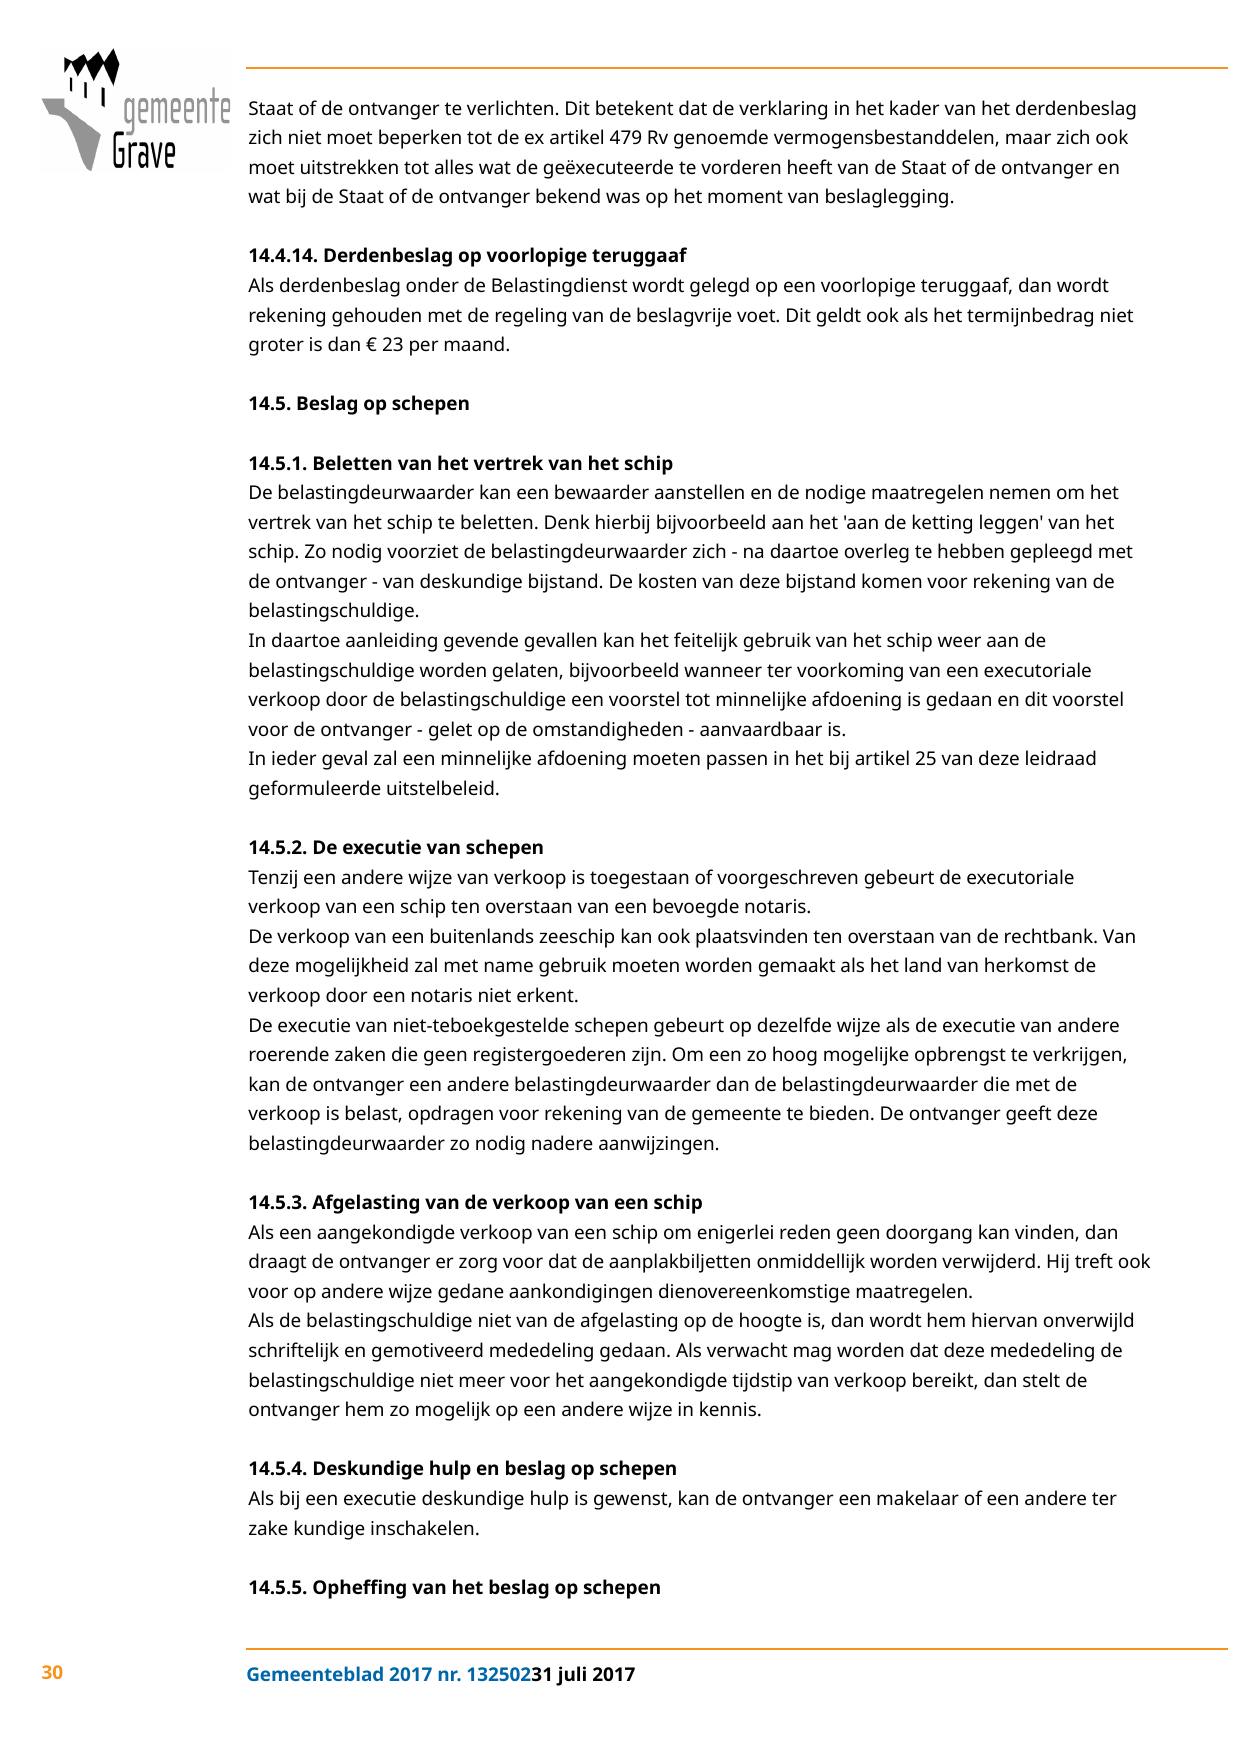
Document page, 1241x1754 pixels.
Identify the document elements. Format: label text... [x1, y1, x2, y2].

text Als bij een executie deskundige hulp is gewenst, kan de ontvanger een makelaar of een andere ter zake kundige inschakelen. [248, 1485, 1152, 1541]
text De executie van niet-teboekgestelde schepen gebeurt op dezelfde wijze als de executie van andere roerende zaken die geen registergoederen zijn. Om een zo hoog mogelijke opbrengst te verkrijgen, kan de ontvanger een andere belastingdeurwaarder dan de belastingdeurwaarder die met de verkoop is belast, opdragen voor rekening van de gemeente te bieden. De ontvanger geeft deze belastingdeurwaarder zo nodig nadere aanwijzingen. [248, 1012, 1152, 1156]
text De belastingdeurwaarder kan een bewaarder aanstellen en de nodige maatregelen nemen om het vertrek van het schip te beletten. Denk hierbij bijvoorbeeld aan het 'aan de ketting leggen' van het schip. Zo nodig voorziet de belastingdeurwaarder zich - na daartoe overleg te hebben gepleegd met de ontvanger - van deskundige bijstand. De kosten van deze bijstand komen voor rekening van de belastingschuldige. [248, 479, 1152, 623]
text Staat of de ontvanger te verlichten. Dit betekent dat de verklaring in het kader van het derdenbeslag zich niet moet beperken tot de ex artikel 479 Rv genoemde vermogensbestanddelen, maar zich ook moet uitstrekken tot alles wat de geëxecuteerde te vorderen heeft van de Staat of de ontvanger en wat bij de Staat of de ontvanger bekend was op het moment van beslaglegging. [248, 95, 1152, 209]
text Als de belastingschuldige niet van de afgelasting op de hoogte is, dan wordt hem hiervan onverwijld schriftelijk en gemotiveerd mededeling gedaan. Als verwacht mag worden dat deze mededeling de belastingschuldige niet meer voor het aangekondigde tijdstip van verkoop bereikt, dan stelt de ontvanger hem zo mogelijk op een andere wijze in kennis. [248, 1308, 1152, 1422]
text Als een aangekondigde verkoop van een schip om enigerlei reden geen doorgang kan vinden, dan draagt de ontvanger er zorg voor dat de aanplakbiljetten onmiddellijk worden verwijderd. Hij treft ook voor op andere wijze gedane aankondigingen dienovereenkomstige maatregelen. [248, 1219, 1152, 1304]
text Als derdenbeslag onder de Belastingdienst wordt gelegd op een voorlopige teruggaaf, dan wordt rekening gehouden met de regeling van de beslagvrije voet. Dit geldt ook als het termijnbedrag niet groter is dan € 23 per maand. [248, 272, 1152, 357]
text In daartoe aanleiding gevende gevallen kan het feitelijk gebruik van het schip weer aan de belastingschuldige worden gelaten, bijvoorbeeld wanneer ter voorkoming van een executoriale verkoop door de belastingschuldige een voorstel tot minnelijke afdoening is gedaan en dit voorstel voor de ontvanger - gelet op de omstandigheden - aanvaardbaar is. [248, 627, 1152, 742]
text In ieder geval zal een minnelijke afdoening moeten passen in het bij artikel 25 van deze leidraad geformuleerde uitstelbeleid. [248, 746, 1152, 801]
text 14.4.14. Derdenbeslag op voorlopige teruggaaf [248, 243, 1152, 268]
text 14.5.1. Beletten van het vertrek van het schip [248, 450, 1152, 476]
text De verkoop van een buitenlands zeeschip kan ook plaatsvinden ten overstaan van de rechtbank. Van deze mogelijkheid zal met name gebruik moeten worden gemaakt als het land van herkomst de verkoop door een notaris niet erkent. [248, 923, 1152, 1008]
text 14.5.3. Afgelasting van de verkoop van een schip [248, 1189, 1152, 1215]
text 14.5. Beslag op schepen [248, 391, 1152, 416]
text 14.5.5. Opheffing van het beslag op schepen [248, 1574, 1152, 1600]
text 14.5.2. De executie van schepen [248, 834, 1152, 860]
text Tenzij een andere wijze van verkoop is toegestaan of voorgeschreven gebeurt de executoriale verkoop van een schip ten overstaan van een bevoegde notaris. [248, 864, 1152, 919]
picture [41, 47, 231, 172]
text 14.5.4. Deskundige hulp en beslag op schepen [248, 1456, 1152, 1481]
